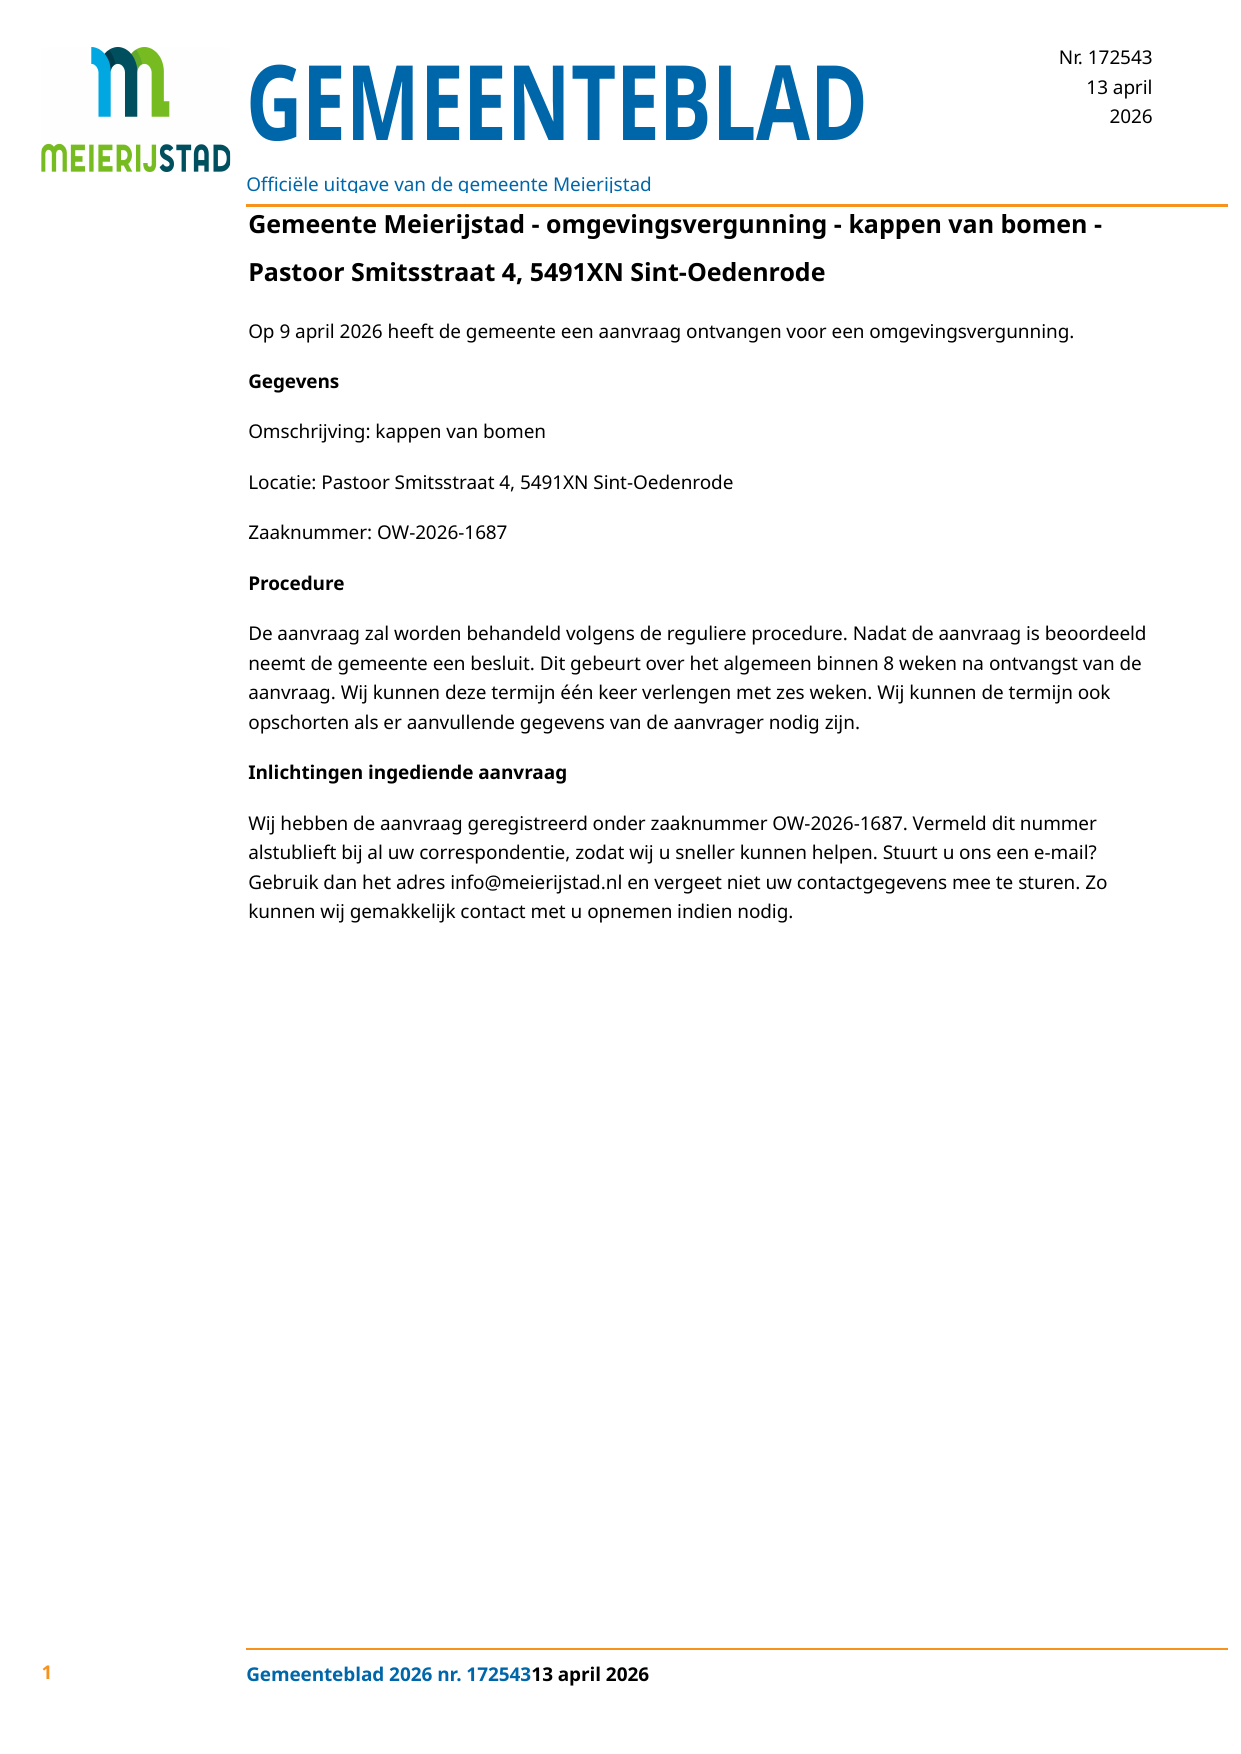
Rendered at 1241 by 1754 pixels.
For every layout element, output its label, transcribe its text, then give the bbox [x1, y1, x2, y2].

text Gegevens [248, 368, 1152, 394]
text Locatie: Pastoor Smitsstraat 4, 5491XN Sint-Oedenrode [248, 469, 1152, 495]
text Inlichtingen ingediende aanvraag [248, 759, 1152, 785]
text De aanvraag zal worden behandeld volgens de reguliere procedure. Nadat de aanvraag is beoordeeld neemt de gemeente een besluit. Dit gebeurt over het algemeen binnen 8 weken na ontvangst van de aanvraag. Wij kunnen deze termijn één keer verlengen met zes weken. Wij kunnen de termijn ook opschorten als er aanvullende gegevens van de aanvrager nodig zijn. [248, 620, 1152, 735]
text Omschrijving: kappen van bomen [248, 419, 1152, 444]
text Gemeente Meierijstad - omgevingsvergunning - kappen van bomen - Pastoor Smitsstraat 4, 5491XN Sint-Oedenrode [248, 207, 1152, 288]
text Wij hebben de aanvraag geregistreerd onder zaaknummer OW-2026-1687. Vermeld dit nummer alstublieft bij al uw correspondentie, zodat wij u sneller kunnen helpen. Stuurt u ons een e-mail? Gebruik dan het adres info@meierijstad.nl en vergeet niet uw contactgegevens mee te sturen. Zo kunnen wij gemakkelijk contact met u opnemen indien nodig. [248, 810, 1152, 924]
text Zaaknummer: OW-2026-1687 [248, 519, 1152, 545]
text Op 9 april 2026 heeft de gemeente een aanvraag ontvangen voor een omgevingsvergunning. [248, 318, 1152, 344]
text Procedure [248, 570, 1152, 596]
picture [41, 47, 231, 172]
